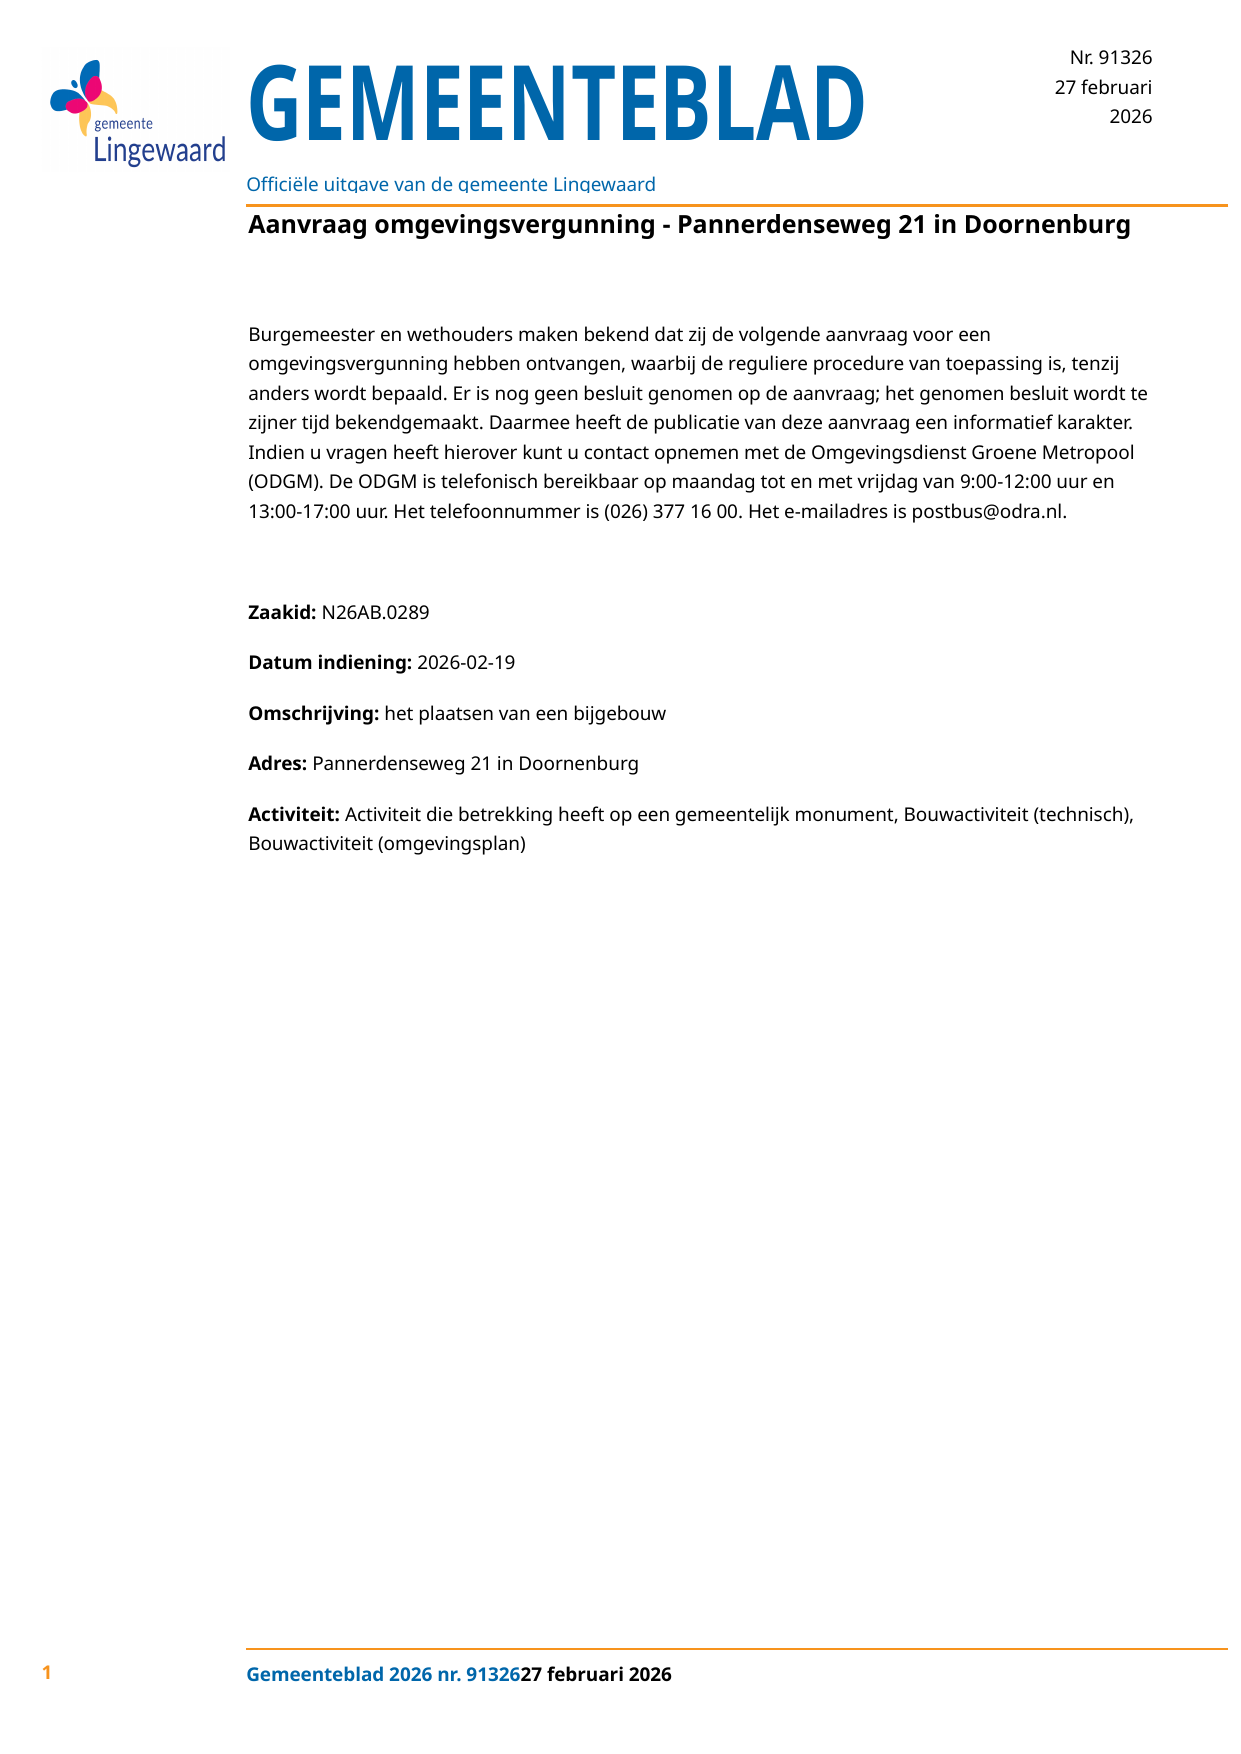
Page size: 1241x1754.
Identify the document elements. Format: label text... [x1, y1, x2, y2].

text Zaakid: N26AB.0289 [248, 599, 1152, 625]
text Adres: Pannerdenseweg 21 in Doornenburg [248, 750, 1152, 776]
text Activiteit: Activiteit die betrekking heeft op een gemeentelijk monument, Bouwactiviteit (technisch), Bouwactiviteit (omgevingsplan) [248, 801, 1152, 856]
picture [41, 47, 231, 172]
text Datum indiening: 2026-02-19 [248, 649, 1152, 675]
text Omschrijving: het plaatsen van een bijgebouw [248, 700, 1152, 726]
text Burgemeester en wethouders maken bekend dat zij de volgende aanvraag voor een omgevingsvergunning hebben ontvangen, waarbij de reguliere procedure van toepassing is, tenzij anders wordt bepaald. Er is nog geen besluit genomen op de aanvraag; het genomen besluit wordt te zijner tijd bekendgemaakt. Daarmee heeft de publicatie van deze aanvraag een informatief karakter. Indien u vragen heeft hierover kunt u contact opnemen met de Omgevingsdienst Groene Metropool (ODGM). De ODGM is telefonisch bereikbaar op maandag tot en met vrijdag van 9:00-12:00 uur en 13:00-17:00 uur. Het telefoonnummer is (026) 377 16 00. Het e-mailadres is postbus@odra.nl. [248, 321, 1152, 524]
text Aanvraag omgevingsvergunning - Pannerdenseweg 21 in Doornenburg [248, 207, 1152, 241]
